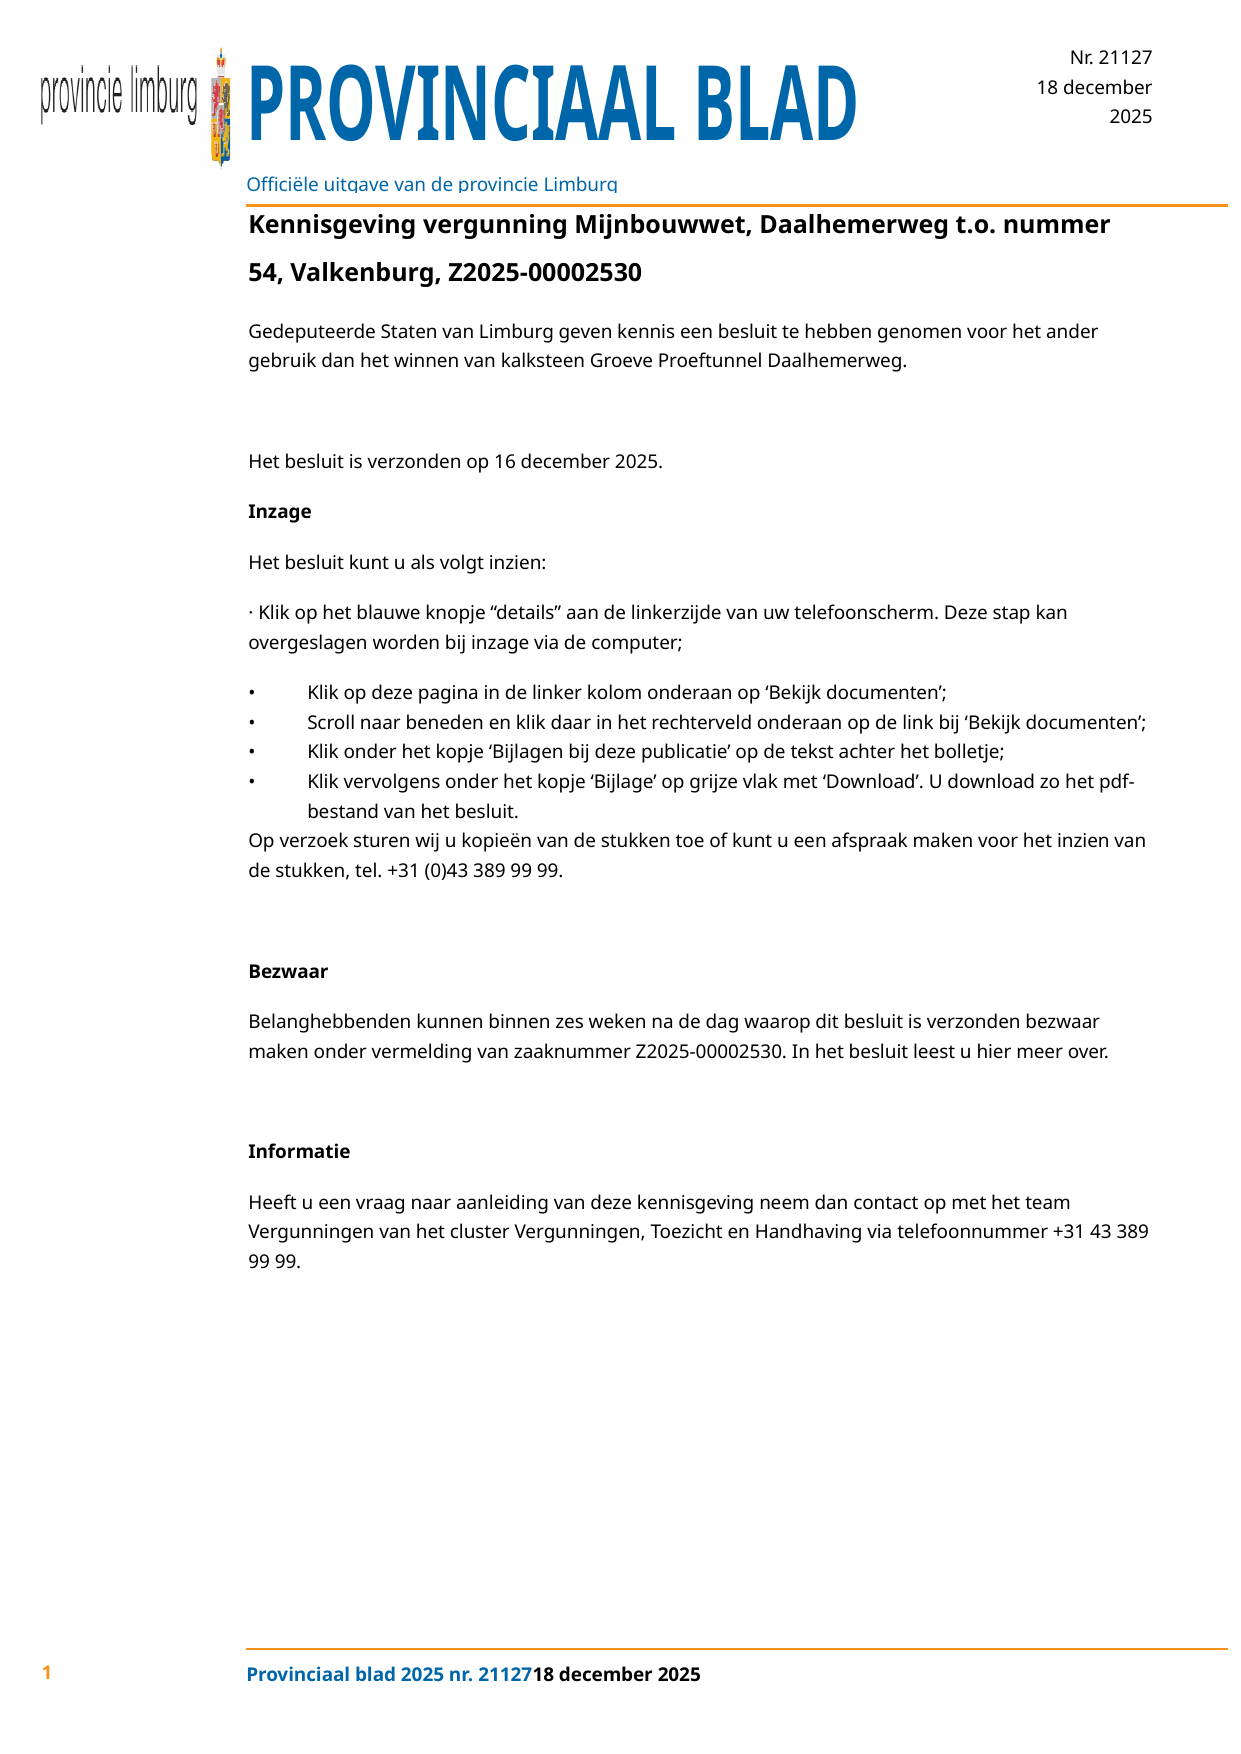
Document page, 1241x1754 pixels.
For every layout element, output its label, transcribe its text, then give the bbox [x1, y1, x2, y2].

text Informatie [248, 1139, 1152, 1164]
list Klik vervolgens onder het kopje ‘Bijlage’ op grijze vlak met ‘Download’. U download zo het pdf-bestand van het besluit. [248, 768, 1152, 824]
text Het besluit kunt u als volgt inzien: [248, 549, 1152, 575]
list Klik op deze pagina in de linker kolom onderaan op ‘Bekijk documenten’; [248, 679, 1152, 705]
text Belanghebbenden kunnen binnen zes weken na de dag waarop dit besluit is verzonden bezwaar maken onder vermelding van zaaknummer Z2025-00002530. In het besluit leest u hier meer over. [248, 1008, 1152, 1064]
text Het besluit is verzonden op 16 december 2025. [248, 448, 1152, 474]
list Scroll naar beneden en klik daar in het rechterveld onderaan op de link bij ‘Bekijk documenten’; [248, 709, 1152, 735]
text Inzage [248, 499, 1152, 524]
picture [41, 47, 231, 172]
text Op verzoek sturen wij u kopieën van de stukken toe of kunt u een afspraak maken voor het inzien van de stukken, tel. +31 (0)43 389 99 99. [248, 827, 1152, 883]
text Heeft u een vraag naar aanleiding van deze kennisgeving neem dan contact op met het team Vergunningen van het cluster Vergunningen, Toezicht en Handhaving via telefoonnummer +31 43 389 99 99. [248, 1189, 1152, 1274]
text · Klik op het blauwe knopje “details” aan de linkerzijde van uw telefoonscherm. Deze stap kan overgeslagen worden bij inzage via de computer; [248, 599, 1152, 655]
text Kennisgeving vergunning Mijnbouwwet, Daalhemerweg t.o. nummer 54, Valkenburg, Z2025-00002530 [248, 207, 1152, 288]
list Klik onder het kopje ‘Bijlagen bij deze publicatie’ op de tekst achter het bolletje; [248, 739, 1152, 764]
text Bezwaar [248, 958, 1152, 984]
text Gedeputeerde Staten van Limburg geven kennis een besluit te hebben genomen voor het ander gebruik dan het winnen van kalksteen Groeve Proeftunnel Daalhemerweg. [248, 318, 1152, 373]
